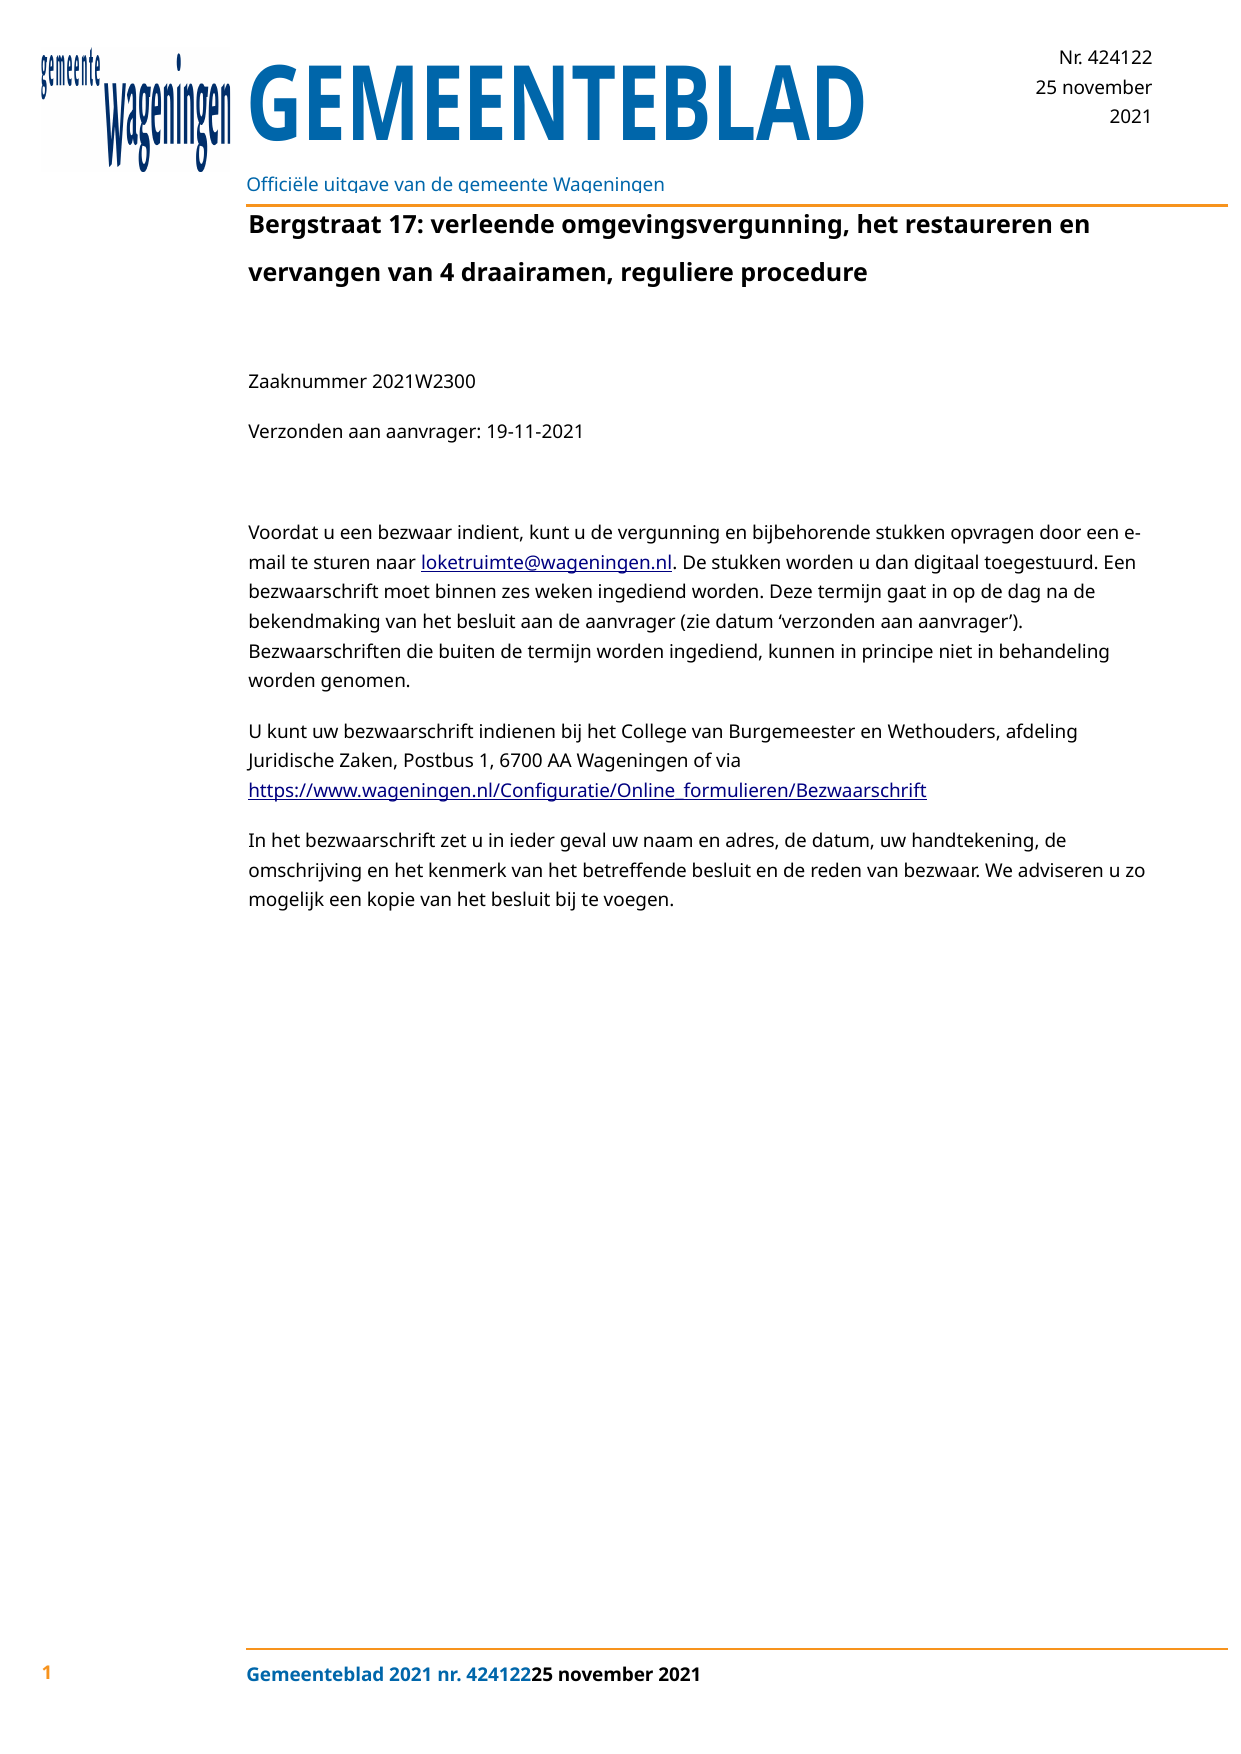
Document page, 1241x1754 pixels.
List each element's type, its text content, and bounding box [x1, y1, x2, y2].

text U kunt uw bezwaarschrift indienen bij het College van Burgemeester en Wethouders, afdeling Juridische Zaken, Postbus 1, 6700 AA Wageningen of via https://www.wageningen.nl/Configuratie/Online_formulieren/Bezwaarschrift [248, 718, 1152, 803]
text Zaaknummer 2021W2300 [248, 368, 1152, 394]
text In het bezwaarschrift zet u in ieder geval uw naam en adres, de datum, uw handtekening, de omschrijving en het kenmerk van het betreffende besluit en de reden van bezwaar. We adviseren u zo mogelijk een kopie van het besluit bij te voegen. [248, 827, 1152, 912]
text Bergstraat 17: verleende omgevingsvergunning, het restaureren en vervangen van 4 draairamen, reguliere procedure [248, 207, 1152, 288]
text Verzonden aan aanvrager: 19-11-2021 [248, 419, 1152, 444]
text Voordat u een bezwaar indient, kunt u de vergunning en bijbehorende stukken opvragen door een e-mail te sturen naar loketruimte@wageningen.nl. De stukken worden u dan digitaal toegestuurd. Een bezwaarschrift moet binnen zes weken ingediend worden. Deze termijn gaat in op de dag na de bekendmaking van het besluit aan de aanvrager (zie datum ‘verzonden aan aanvrager’). Bezwaarschriften die buiten de termijn worden ingediend, kunnen in principe niet in behandeling worden genomen. [248, 519, 1152, 693]
picture [41, 47, 231, 172]
